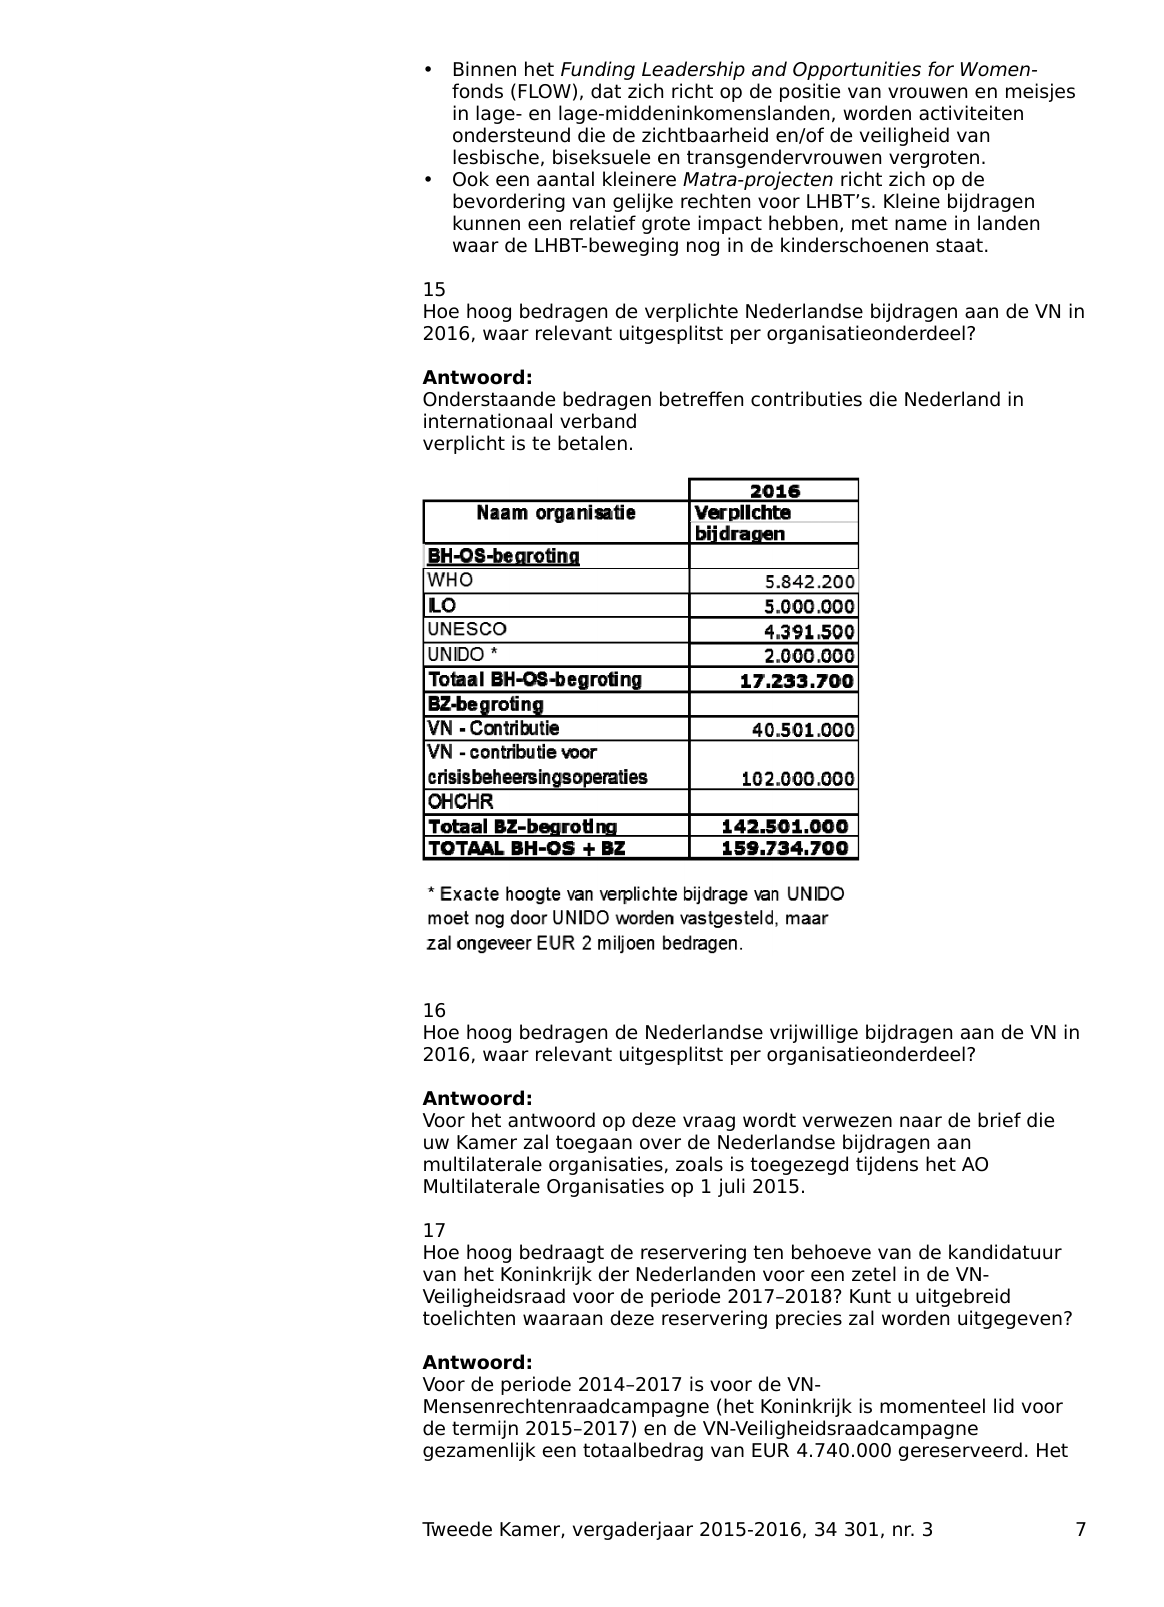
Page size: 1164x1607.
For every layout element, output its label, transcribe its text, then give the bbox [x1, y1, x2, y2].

text Antwoord: [422, 367, 1087, 389]
text Hoe hoog bedraagt de reservering ten behoeve van de kandidatuur van het Koninkrijk der Nederlanden voor een zetel in de VN-Veiligheidsraad voor de periode 2017–2018? Kunt u uitgebreid toelichten waaraan deze reservering precies zal worden uitgegeven? [422, 1242, 1087, 1330]
text • Binnen het Funding Leadership and Opportunities for Women-fonds (FLOW), dat zich richt op de positie van vrouwen en meisjes in lage- en lage-middeninkomenslanden, worden activiteiten ondersteund die de zichtbaarheid en/of de veiligheid van lesbische, biseksuele en transgendervrouwen vergroten. [422, 59, 1087, 169]
text Antwoord: [422, 1352, 1087, 1374]
text Onderstaande bedragen betreffen contributies die Nederland in internationaal verband [422, 389, 1087, 433]
picture [422, 477, 860, 956]
text Hoe hoog bedragen de verplichte Nederlandse bijdragen aan de VN in 2016, waar relevant uitgesplitst per organisatieonderdeel? [422, 301, 1087, 345]
text verplicht is te betalen. [422, 433, 1087, 455]
text Voor de periode 2014–2017 is voor de VN-Mensenrechtenraadcampagne (het Koninkrijk is momenteel lid voor de termijn 2015–2017) en de VN-Veiligheidsraadcampagne gezamenlijk een totaalbedrag van EUR 4.740.000 gereserveerd. Het [422, 1374, 1087, 1462]
text • Ook een aantal kleinere Matra-projecten richt zich op de bevordering van gelijke rechten voor LHBT’s. Kleine bijdragen kunnen een relatief grote impact hebben, met name in landen waar de LHBT-beweging nog in de kinderschoenen staat. [422, 169, 1087, 257]
text 16 [422, 1000, 1087, 1022]
text 15 [422, 279, 1087, 301]
text 17 [422, 1220, 1087, 1242]
text Voor het antwoord op deze vraag wordt verwezen naar de brief die uw Kamer zal toegaan over de Nederlandse bijdragen aan multilaterale organisaties, zoals is toegezegd tijdens het AO Multilaterale Organisaties op 1 juli 2015. [422, 1110, 1087, 1198]
text Hoe hoog bedragen de Nederlandse vrijwillige bijdragen aan de VN in 2016, waar relevant uitgesplitst per organisatieonderdeel? [422, 1022, 1087, 1066]
text Antwoord: [422, 1088, 1087, 1110]
